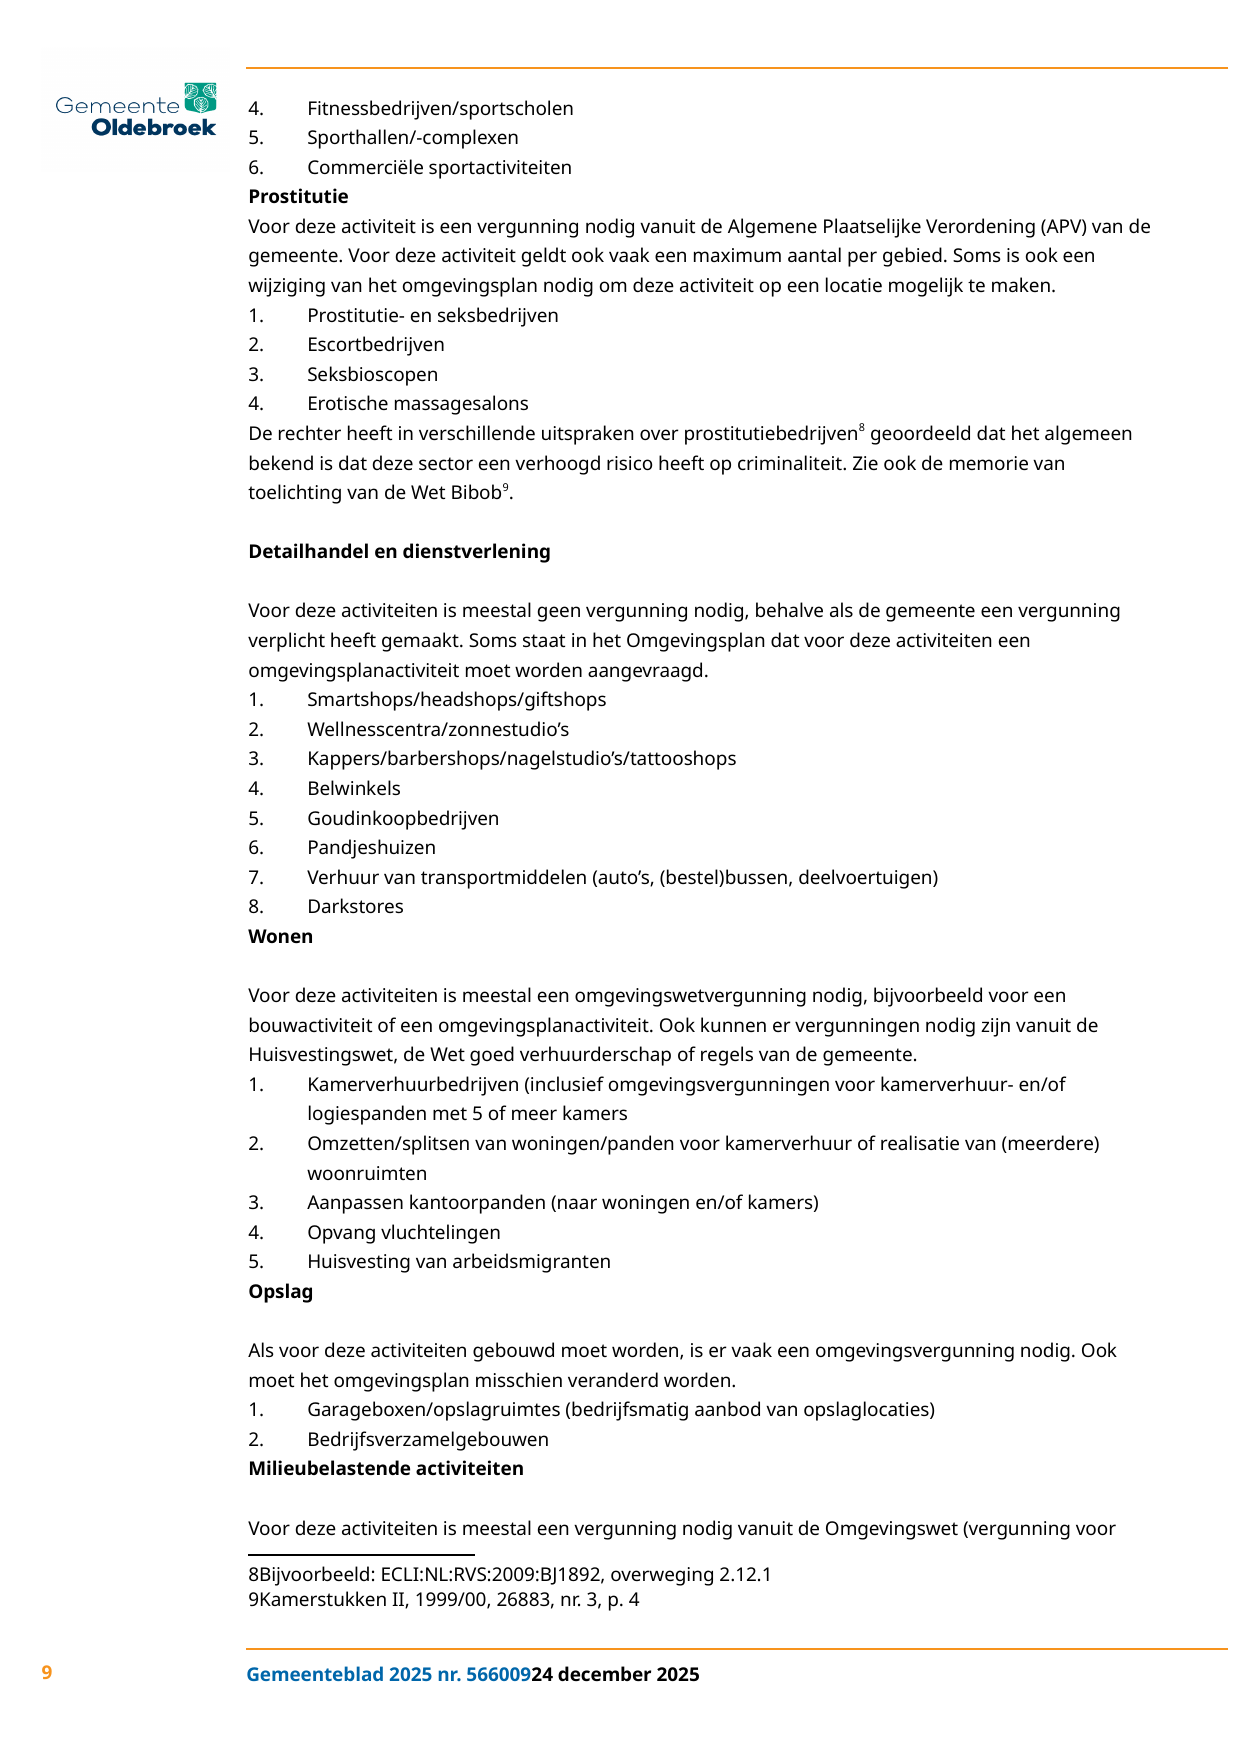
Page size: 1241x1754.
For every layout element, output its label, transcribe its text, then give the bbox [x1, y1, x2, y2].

text Voor deze activiteiten is meestal een vergunning nodig vanuit de Omgevingswet (vergunning voor [248, 1515, 1152, 1541]
list Bedrijfsverzamelgebouwen [248, 1426, 1152, 1452]
list Pandjeshuizen [248, 834, 1152, 860]
list Garageboxen/opslagruimtes (bedrijfsmatig aanbod van opslaglocaties) [248, 1396, 1152, 1422]
picture [41, 47, 231, 172]
list Darkstores [248, 893, 1152, 919]
text Voor deze activiteiten is meestal geen vergunning nodig, behalve als de gemeente een vergunning verplicht heeft gemaakt. Soms staat in het Omgevingsplan dat voor deze activiteiten een omgevingsplanactiviteit moet worden aangevraagd. [248, 598, 1152, 683]
list Prostitutie- en seksbedrijven [248, 302, 1152, 328]
list Aanpassen kantoorpanden (naar woningen en/of kamers) [248, 1189, 1152, 1215]
list Commerciële sportactiviteiten [248, 154, 1152, 180]
list Fitnessbedrijven/sportscholen [248, 95, 1152, 121]
list Verhuur van transportmiddelen (auto’s, (bestel)bussen, deelvoertuigen) [248, 864, 1152, 890]
list Escortbedrijven [248, 331, 1152, 357]
list Smartshops/headshops/giftshops [248, 686, 1152, 712]
list Erotische massagesalons [248, 391, 1152, 416]
list Sporthallen/-complexen [248, 124, 1152, 150]
list Opvang vluchtelingen [248, 1219, 1152, 1245]
text Voor deze activiteiten is meestal een omgevingswetvergunning nodig, bijvoorbeeld voor een bouwactiviteit of een omgevingsplanactiviteit. Ook kunnen er vergunningen nodig zijn vanuit de Huisvestingswet, de Wet goed verhuurderschap of regels van de gemeente. [248, 982, 1152, 1067]
list Kamerverhuurbedrijven (inclusief omgevingsvergunningen voor kamerverhuur- en/of logiespanden met 5 of meer kamers [248, 1071, 1152, 1126]
list Omzetten/splitsen van woningen/panden voor kamerverhuur of realisatie van (meerdere) woonruimten [248, 1130, 1152, 1186]
list Wellnesscentra/zonnestudio’s [248, 716, 1152, 742]
text Wonen [248, 923, 1152, 949]
list Kappers/barbershops/nagelstudio’s/tattooshops [248, 746, 1152, 771]
list Huisvesting van arbeidsmigranten [248, 1248, 1152, 1274]
text De rechter heeft in verschillende uitspraken over prostitutiebedrijven geoordeeld dat het algemeen bekend is dat deze sector een verhoogd risico heeft op criminaliteit. Zie ook de memorie van toelichting van de Wet Bibob. [248, 420, 1152, 505]
list Seksbioscopen [248, 361, 1152, 387]
text Als voor deze activiteiten gebouwd moet worden, is er vaak een omgevingsvergunning nodig. Ook moet het omgevingsplan misschien veranderd worden. [248, 1337, 1152, 1393]
text Bijvoorbeeld: ECLI:NL:RVS:2009:BJ1892, overweging 2.12.1 [248, 1561, 1152, 1586]
text Voor deze activiteit is een vergunning nodig vanuit de Algemene Plaatselijke Verordening (APV) van de gemeente. Voor deze activiteit geldt ook vaak een maximum aantal per gebied. Soms is ook een wijziging van het omgevingsplan nodig om deze activiteit op een locatie mogelijk te maken. [248, 213, 1152, 298]
text Opslag [248, 1278, 1152, 1304]
text Milieubelastende activiteiten [248, 1456, 1152, 1481]
text Detailhandel en dienstverlening [248, 538, 1152, 564]
text Kamerstukken II, 1999/00, 26883, nr. 3, p. 4 [248, 1586, 1152, 1612]
text Prostitutie [248, 183, 1152, 209]
list Belwinkels [248, 775, 1152, 801]
list Goudinkoopbedrijven [248, 805, 1152, 831]
